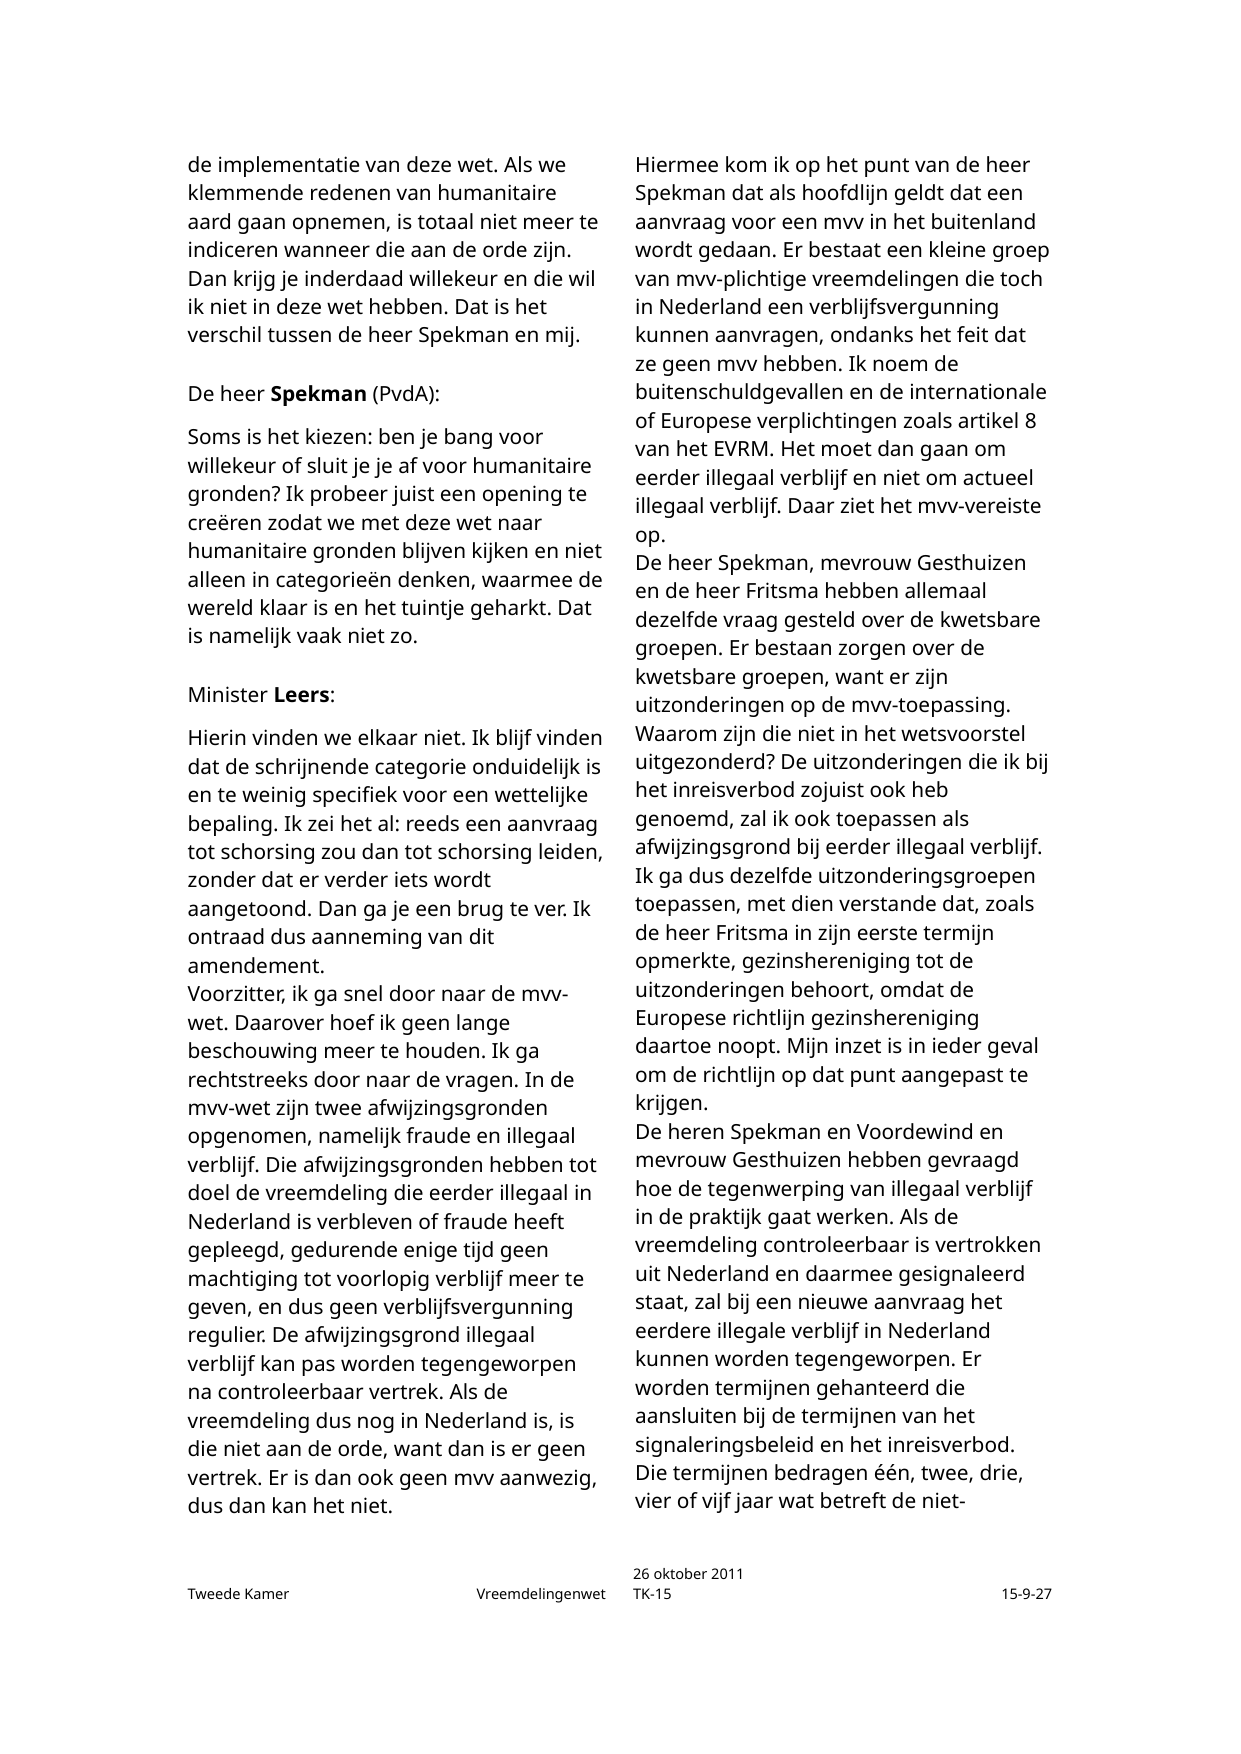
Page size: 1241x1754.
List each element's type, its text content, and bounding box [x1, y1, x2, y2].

text Hiermee kom ik op het punt van de heer Spekman dat als hoofdlijn geldt dat een aanvraag voor een mvv in het buitenland wordt gedaan. Er bestaat een kleine groep van mvv-plichtige vreemdelingen die toch in Nederland een verblijfsvergunning kunnen aanvragen, ondanks het feit dat ze geen mvv hebben. Ik noem de buitenschuldgevallen en de internationale of Europese verplichtingen zoals artikel 8 van het EVRM. Het moet dan gaan om eerder illegaal verblijf en niet om actueel illegaal verblijf. Daar ziet het mvv-vereiste op. [635, 150, 1053, 548]
text Voorzitter, ik ga snel door naar de mvv-wet. Daarover hoef ik geen lange beschouwing meer te houden. Ik ga rechtstreeks door naar de vragen. In de mvv-wet zijn twee afwijzingsgronden opgenomen, namelijk fraude en illegaal verblijf. Die afwijzingsgronden hebben tot doel de vreemdeling die eerder illegaal in Nederland is verbleven of fraude heeft gepleegd, gedurende enige tijd geen machtiging tot voorlopig verblijf meer te geven, en dus geen verblijfsvergunning regulier. De afwijzingsgrond illegaal verblijf kan pas worden tegengeworpen na controleerbaar vertrek. Als de vreemdeling dus nog in Nederland is, is die niet aan de orde, want dan is er geen vertrek. Er is dan ook geen mvv aanwezig, dus dan kan het niet. [187, 979, 605, 1520]
text Minister Leers: [187, 680, 605, 708]
text De heren Spekman en Voordewind en mevrouw Gesthuizen hebben gevraagd hoe de tegenwerping van illegaal verblijf in de praktijk gaat werken. Als de vreemdeling controleerbaar is vertrokken uit Nederland en daarmee gesignaleerd staat, zal bij een nieuwe aanvraag het eerdere illegale verblijf in Nederland kunnen worden tegengeworpen. Er worden termijnen gehanteerd die aansluiten bij de termijnen van het signaleringsbeleid en het inreisverbod. Die termijnen bedragen één, twee, drie, vier of vijf jaar wat betreft de niet- [635, 1117, 1053, 1515]
text De heer Spekman (PvdA): [187, 379, 605, 407]
text Soms is het kiezen: ben je bang voor willekeur of sluit je je af voor humanitaire gronden? Ik probeer juist een opening te creëren zodat we met deze wet naar humanitaire gronden blijven kijken en niet alleen in categorieën denken, waarmee de wereld klaar is en het tuintje geharkt. Dat is namelijk vaak niet zo. [187, 422, 605, 650]
text Hierin vinden we elkaar niet. Ik blijf vinden dat de schrijnende categorie onduidelijk is en te weinig specifiek voor een wettelijke bepaling. Ik zei het al: reeds een aanvraag tot schorsing zou dan tot schorsing leiden, zonder dat er verder iets wordt aangetoond. Dan ga je een brug te ver. Ik ontraad dus aanneming van dit amendement. [187, 723, 605, 979]
text De heer Spekman, mevrouw Gesthuizen en de heer Fritsma hebben allemaal dezelfde vraag gesteld over de kwetsbare groepen. Er bestaan zorgen over de kwetsbare groepen, want er zijn uitzonderingen op de mvv-toepassing. Waarom zijn die niet in het wetsvoorstel uitgezonderd? De uitzonderingen die ik bij het inreisverbod zojuist ook heb genoemd, zal ik ook toepassen als afwijzingsgrond bij eerder illegaal verblijf. Ik ga dus dezelfde uitzonderingsgroepen toepassen, met dien verstande dat, zoals de heer Fritsma in zijn eerste termijn opmerkte, gezinshereniging tot de uitzonderingen behoort, omdat de Europese richtlijn gezinshereniging daartoe noopt. Mijn inzet is in ieder geval om de richtlijn op dat punt aangepast te krijgen. [635, 548, 1053, 1117]
text de implementatie van deze wet. Als we klemmende redenen van humanitaire aard gaan opnemen, is totaal niet meer te indiceren wanneer die aan de orde zijn. Dan krijg je inderdaad willekeur en die wil ik niet in deze wet hebben. Dat is het verschil tussen de heer Spekman en mij. [187, 150, 605, 349]
